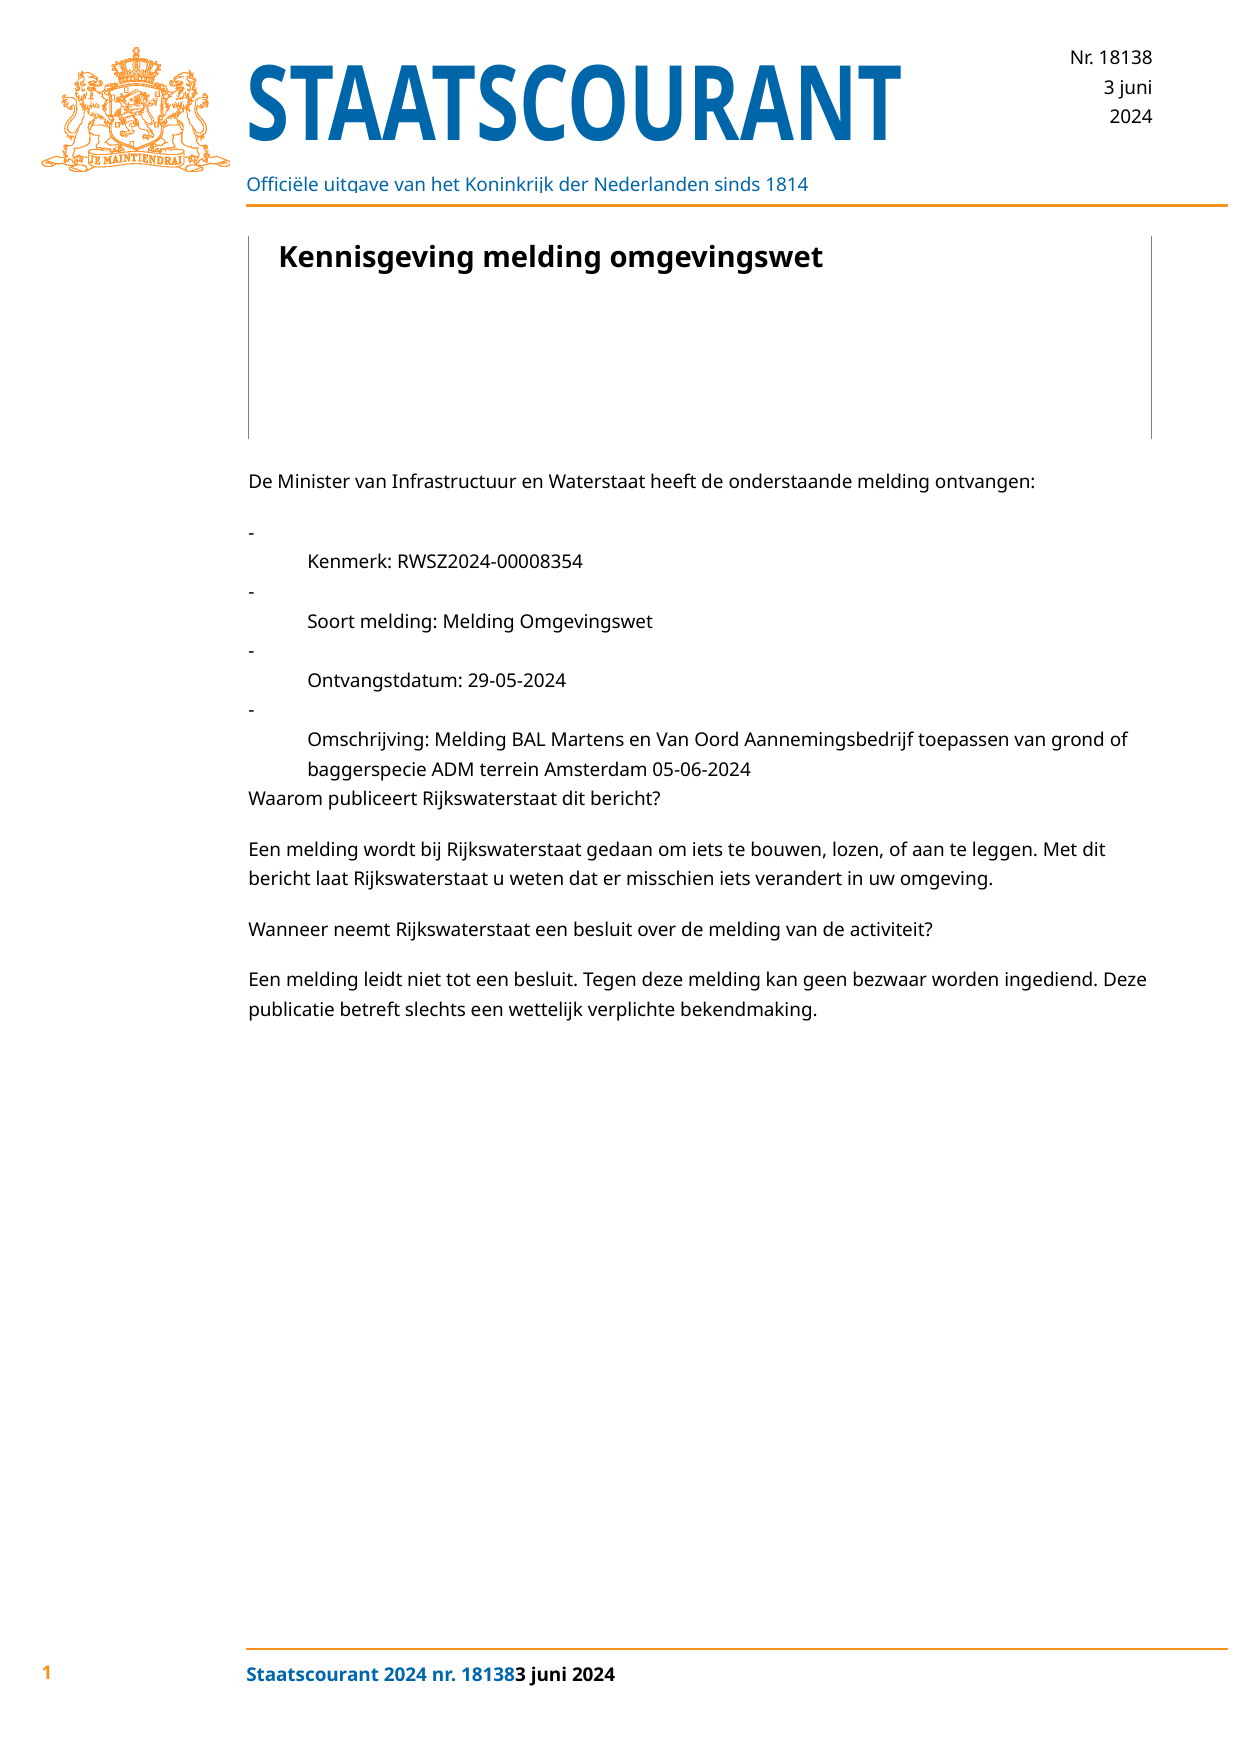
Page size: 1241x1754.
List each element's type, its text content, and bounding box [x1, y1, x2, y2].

table_header [850, 414, 1151, 439]
list Kenmerk: RWSZ2024-00008354 [248, 549, 1152, 574]
list Ontvangstdatum: 29-05-2024 [248, 667, 1152, 693]
text Een melding leidt niet tot een besluit. Tegen deze melding kan geen bezwaar worden ingediend. Deze publicatie betreft slechts een wettelijk verplichte bekendmaking. [248, 966, 1152, 1021]
text Een melding wordt bij Rijkswaterstaat gedaan om iets te bouwen, lozen, of aan te leggen. Met dit bericht laat Rijkswaterstaat u weten dat er misschien iets verandert in uw omgeving. [248, 836, 1152, 891]
table_header [850, 236, 912, 413]
picture [912, 236, 1090, 414]
picture [41, 47, 231, 172]
table_header Kennisgeving melding omgevingswet [249, 236, 850, 439]
table_header [1090, 236, 1151, 413]
list Soort melding: Melding Omgevingswet [248, 608, 1152, 633]
text De Minister van Infrastructuur en Waterstaat heeft de onderstaande melding ontvangen: [248, 469, 1152, 494]
list Omschrijving: Melding BAL Martens en Van Oord Aannemingsbedrijf toepassen van grond of baggerspecie ADM terrein Amsterdam 05-06-2024 [248, 726, 1152, 781]
text Wanneer neemt Rijkswaterstaat een besluit over de melding van de activiteit? [248, 916, 1152, 941]
text Waarom publiceert Rijkswaterstaat dit bericht? [248, 785, 1152, 811]
